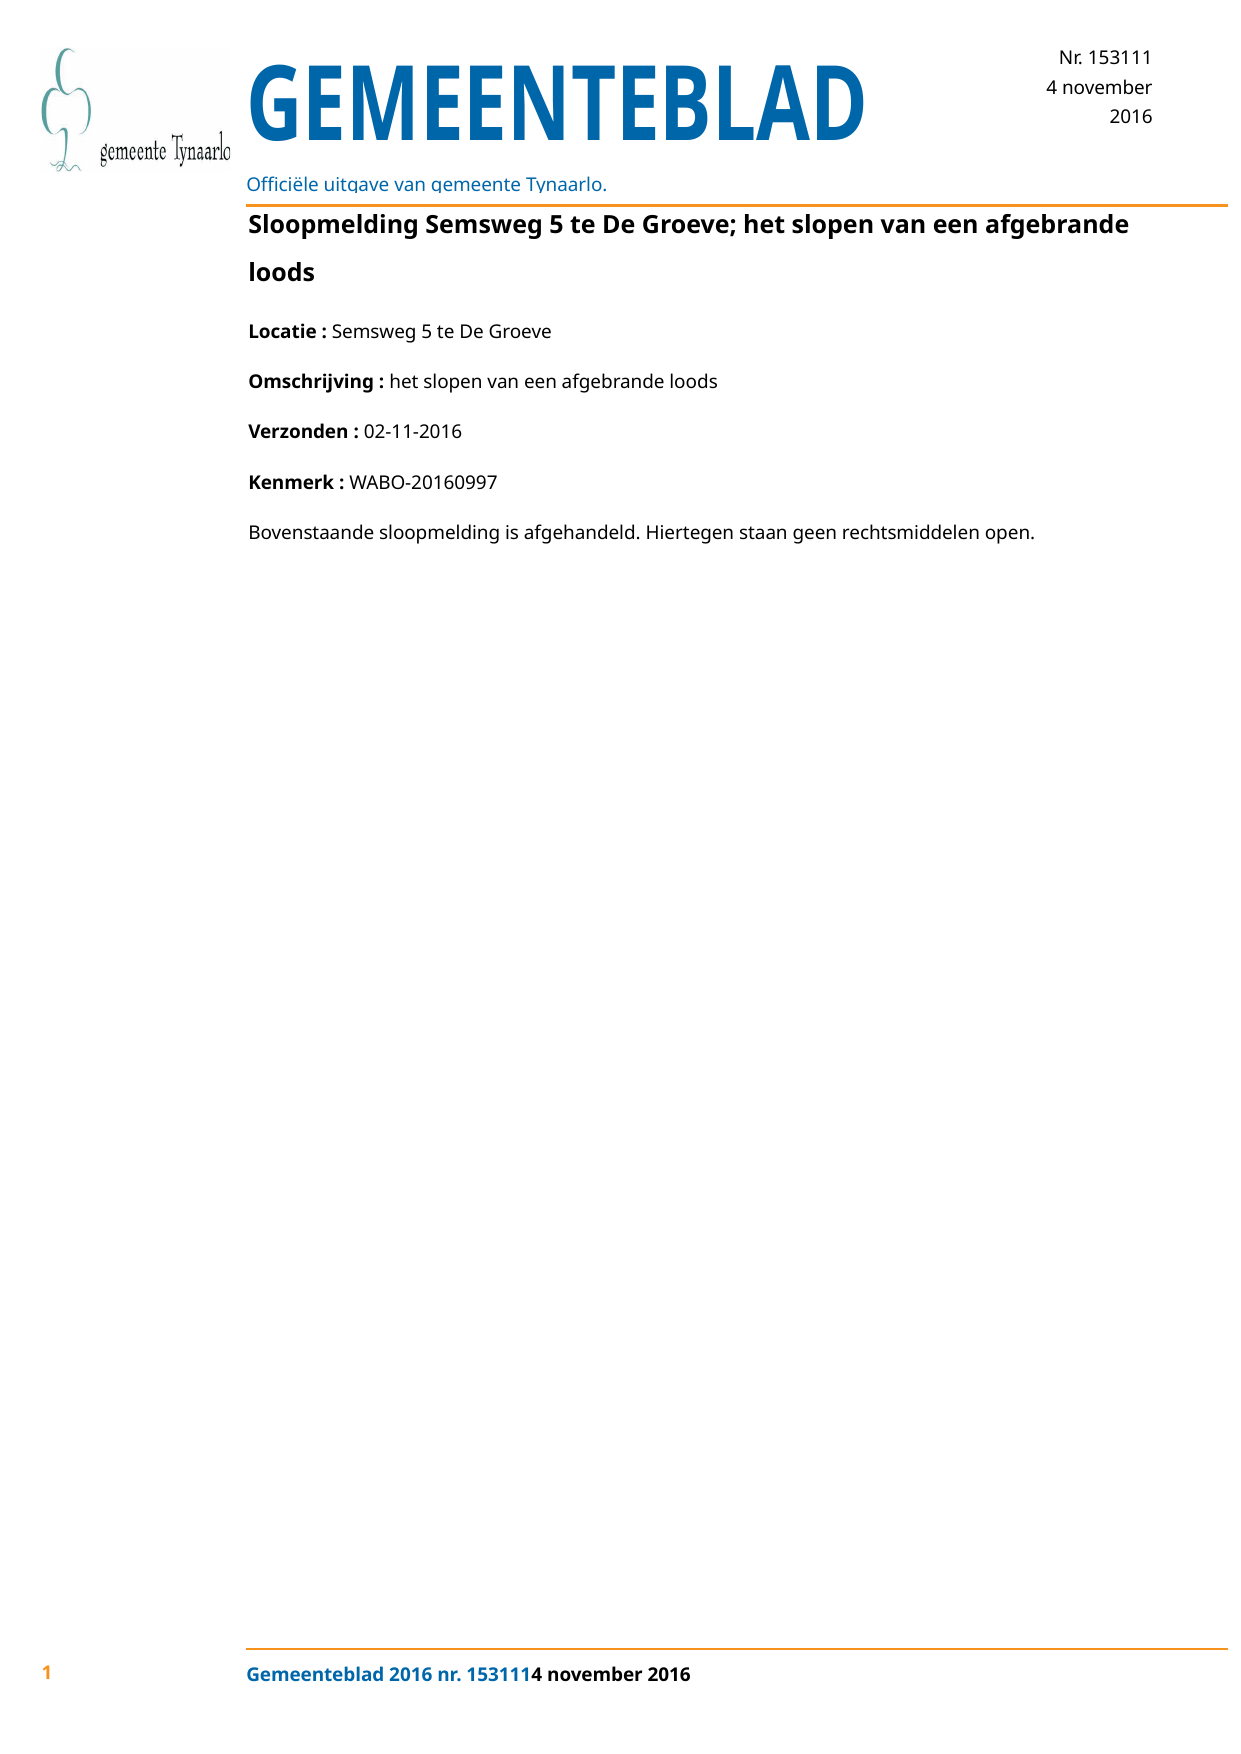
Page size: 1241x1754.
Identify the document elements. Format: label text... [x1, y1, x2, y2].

text Verzonden : 02-11-2016 [248, 419, 1152, 444]
picture [41, 47, 231, 172]
text Bovenstaande sloopmelding is afgehandeld. Hiertegen staan geen rechtsmiddelen open. [248, 519, 1152, 545]
text Kenmerk : WABO-20160997 [248, 469, 1152, 495]
text Locatie : Semsweg 5 te De Groeve [248, 318, 1152, 344]
text Sloopmelding Semsweg 5 te De Groeve; het slopen van een afgebrande loods [248, 207, 1152, 288]
text Omschrijving : het slopen van een afgebrande loods [248, 368, 1152, 394]
